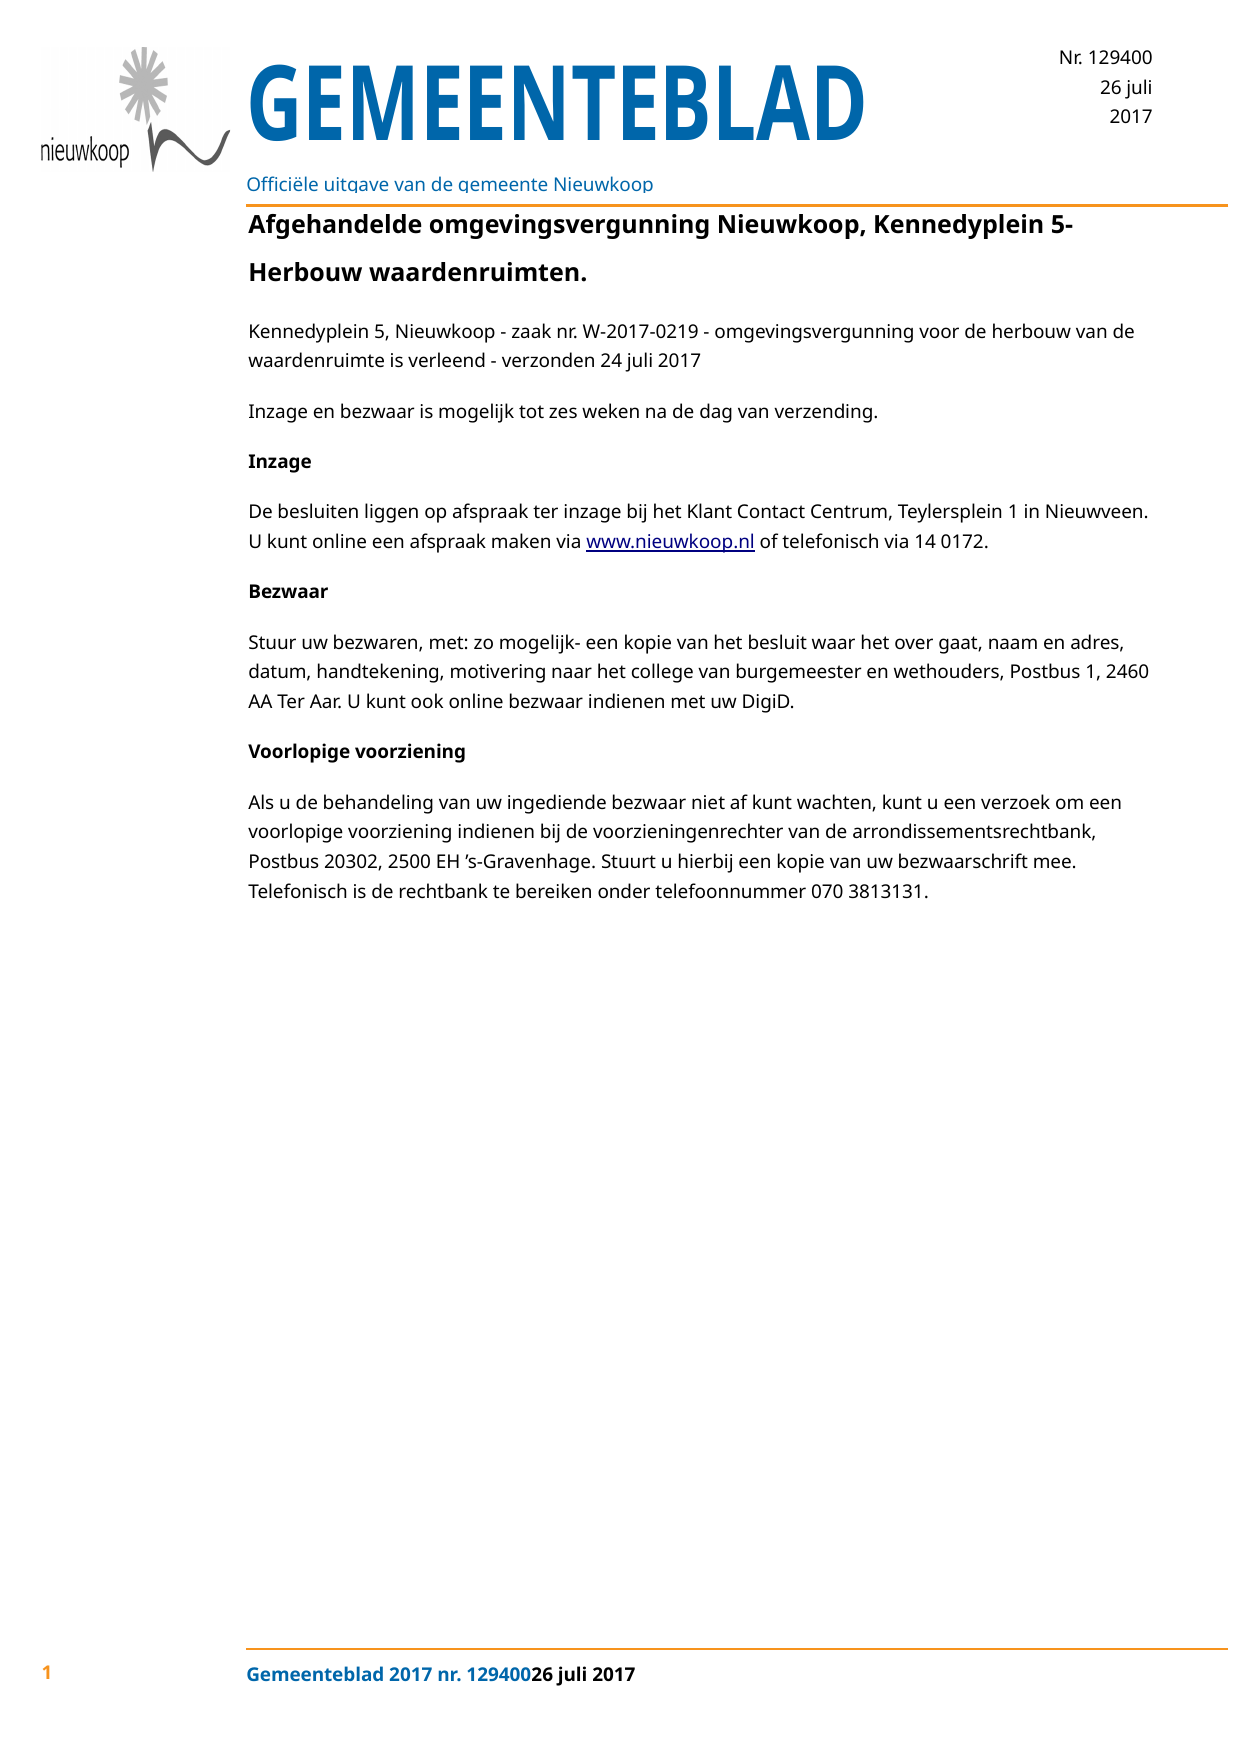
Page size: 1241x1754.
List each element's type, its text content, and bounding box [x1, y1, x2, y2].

text Inzage en bezwaar is mogelijk tot zes weken na de dag van verzending. [248, 398, 1152, 424]
text De besluiten liggen op afspraak ter inzage bij het Klant Contact Centrum, Teylersplein 1 in Nieuwveen. U kunt online een afspraak maken via www.nieuwkoop.nl of telefonisch via 14 0172. [248, 499, 1152, 554]
text Kennedyplein 5, Nieuwkoop - zaak nr. W-2017-0219 - omgevingsvergunning voor de herbouw van de waardenruimte is verleend - verzonden 24 juli 2017 [248, 318, 1152, 373]
text Stuur uw bezwaren, met: zo mogelijk- een kopie van het besluit waar het over gaat, naam en adres, datum, handtekening, motivering naar het college van burgemeester en wethouders, Postbus 1, 2460 AA Ter Aar. U kunt ook online bezwaar indienen met uw DigiD. [248, 629, 1152, 714]
text Afgehandelde omgevingsvergunning Nieuwkoop, Kennedyplein 5- Herbouw waardenruimten. [248, 207, 1152, 288]
text Bezwaar [248, 579, 1152, 604]
picture [41, 47, 231, 172]
text Voorlopige voorziening [248, 739, 1152, 764]
text Inzage [248, 448, 1152, 474]
text Als u de behandeling van uw ingediende bezwaar niet af kunt wachten, kunt u een verzoek om een voorlopige voorziening indienen bij de voorzieningenrechter van de arrondissementsrechtbank, Postbus 20302, 2500 EH ’s-Gravenhage. Stuurt u hierbij een kopie van uw bezwaarschrift mee. Telefonisch is de rechtbank te bereiken onder telefoonnummer 070 3813131. [248, 789, 1152, 904]
